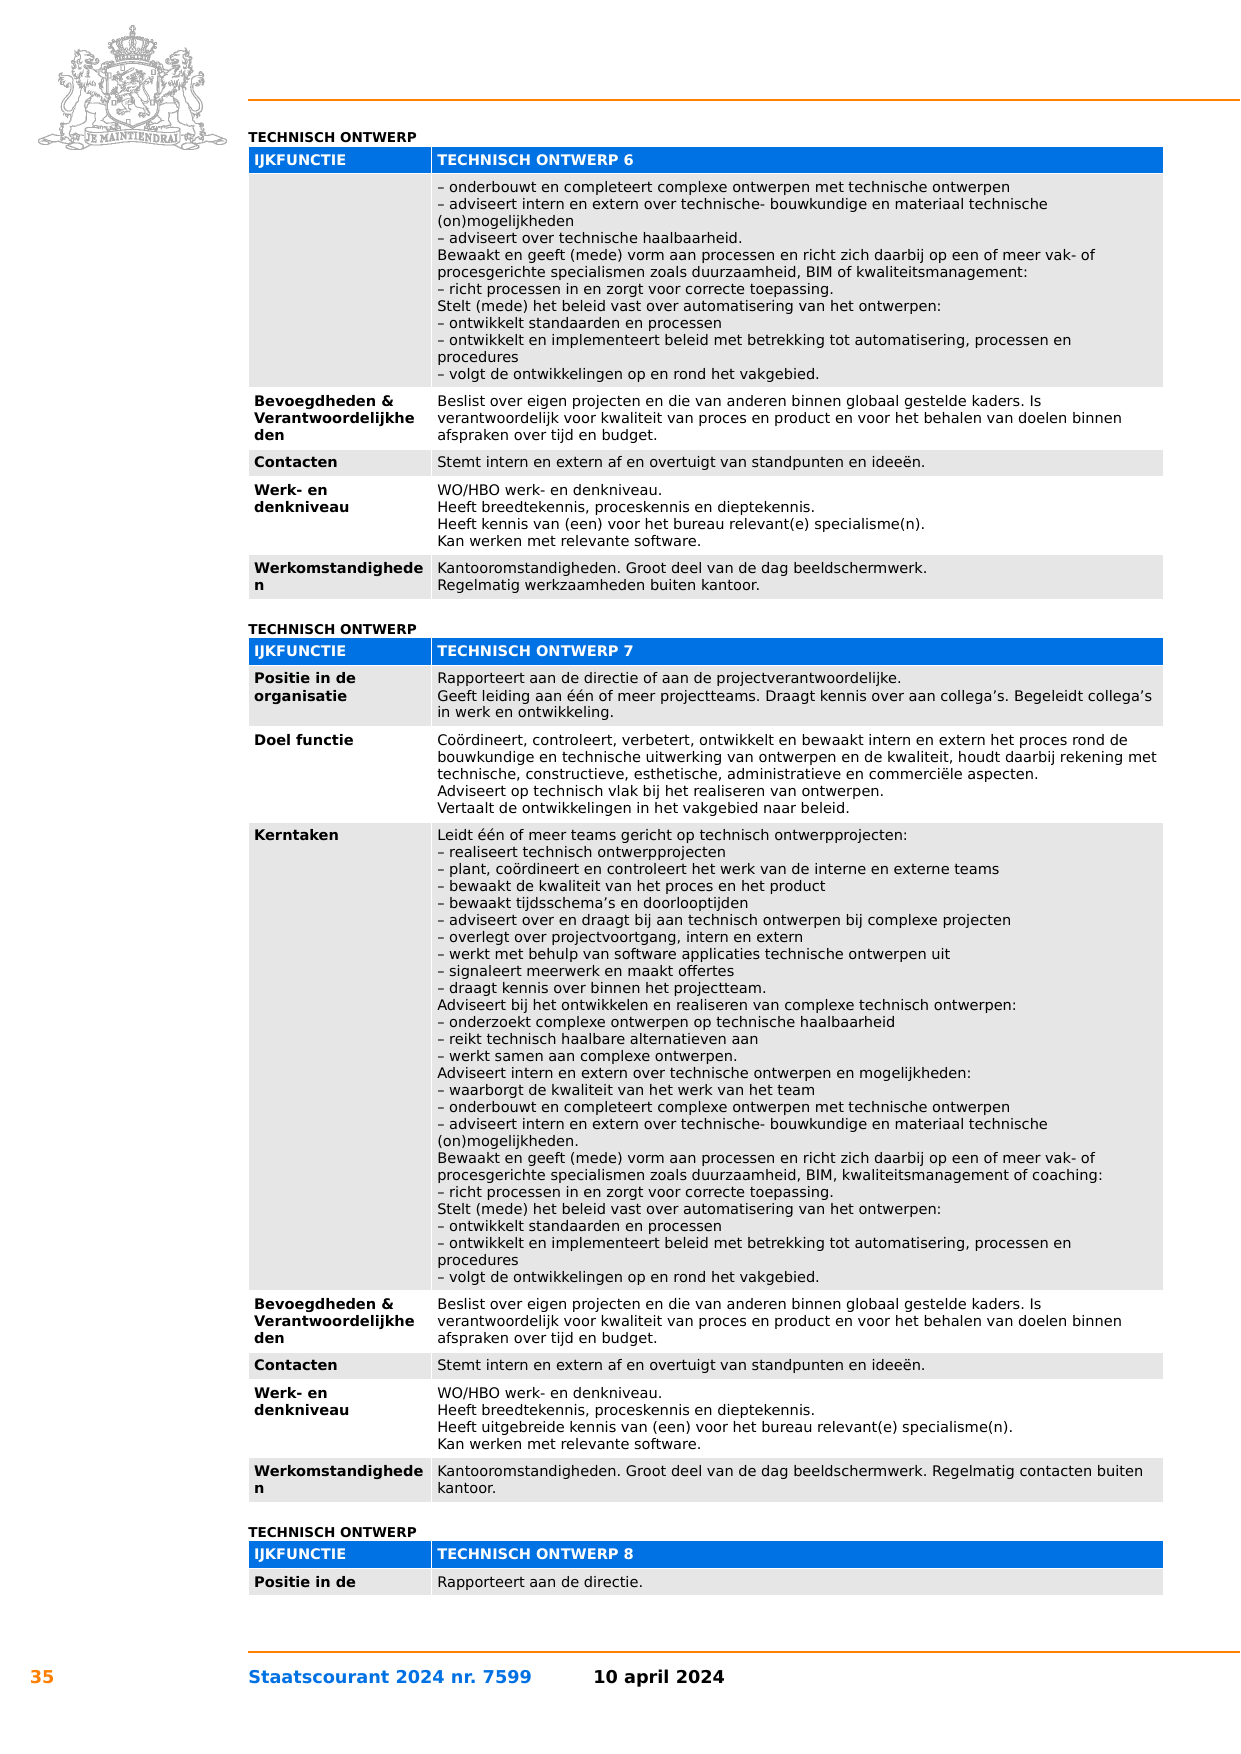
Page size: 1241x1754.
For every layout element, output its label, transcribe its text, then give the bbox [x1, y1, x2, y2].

table_cell Werkomstandigheden [249, 1458, 431, 1502]
table_cell Coördineert, controleert, verbetert, ontwikkelt en bewaakt intern en extern het proces rond de bouwkundige en technische uitwerking van ontwerpen en de kwaliteit, houdt daarbij rekening met technische, constructieve, esthetische, administratieve en commerciële aspecten. Adviseert op technisch vlak bij het realiseren van ontwerpen. Vertaalt de ontwikkelingen in het vakgebied naar beleid. [432, 727, 1163, 821]
table_cell Kerntaken [249, 823, 431, 1290]
table_cell Stemt intern en extern af en overtuigt van standpunten en ideeën. [432, 450, 1163, 476]
table_cell IJKFUNCTIE [249, 147, 431, 173]
table_cell Leidt één of meer teams gericht op technisch ontwerpprojecten: – realiseert technisch ontwerpprojecten – plant, coördineert en controleert het werk van de interne en externe teams – bewaakt de kwaliteit van het proces en het product – bewaakt tijdsschema’s en doorlooptijden – adviseert over en draagt bij aan technisch ontwerpen bij complexe projecten – overlegt over projectvoortgang, intern en extern – werkt met behulp van software applicaties technische ontwerpen uit – signaleert meerwerk en maakt offertes – draagt kennis over binnen het projectteam. Adviseert bij het ontwikkelen en realiseren van complexe technisch ontwerpen: – onderzoekt complexe ontwerpen op technische haalbaarheid – reikt technisch haalbare alternatieven aan – werkt samen aan complexe ontwerpen. Adviseert intern en extern over technische ontwerpen en mogelijkheden: – waarborgt de kwaliteit van het werk van het team – onderbouwt en completeert complexe ontwerpen met technische ontwerpen – adviseert intern en extern over technische- bouwkundige en materiaal technische (on)mogelijkheden. Bewaakt en geeft (mede) vorm aan processen en richt zich daarbij op een of meer vak- of procesgerichte specialismen zoals duurzaamheid, BIM, kwaliteitsmanagement of coaching: – richt processen in en zorgt voor correcte toepassing. Stelt (mede) het beleid vast over automatisering van het ontwerpen: – ontwikkelt standaarden en processen – ontwikkelt en implementeert beleid met betrekking tot automatisering, processen en procedures – volgt de ontwikkelingen op en rond het vakgebied. [432, 823, 1163, 1290]
table_header TECHNISCH ONTWERP [248, 130, 1163, 146]
table_cell Bevoegdheden & Verantwoordelijkheden [249, 1291, 431, 1352]
table_cell Rapporteert aan de directie. [432, 1569, 1163, 1595]
table_cell Werk- en denkniveau [249, 1380, 431, 1457]
table_cell Rapporteert aan de directie of aan de projectverantwoordelijke. Geeft leiding aan één of meer projectteams. Draagt kennis over aan collega’s. Begeleidt collega’s in werk en ontwikkeling. [432, 666, 1163, 726]
table_header TECHNISCH ONTWERP [248, 1525, 1163, 1540]
table_cell Contacten [249, 450, 431, 476]
table_cell TECHNISCH ONTWERP 8 [432, 1541, 1163, 1568]
table_cell Contacten [249, 1353, 431, 1379]
table_cell Werk- en denkniveau [249, 477, 431, 554]
table_cell WO/HBO werk- en denkniveau. Heeft breedtekennis, proceskennis en dieptekennis. Heeft kennis van (een) voor het bureau relevant(e) specialisme(n). Kan werken met relevante software. [432, 477, 1163, 554]
table_cell IJKFUNCTIE [249, 1541, 431, 1568]
table_cell Bevoegdheden & Verantwoordelijkheden [249, 388, 431, 448]
table_cell [249, 174, 431, 387]
table_header TECHNISCH ONTWERP [248, 622, 1163, 637]
table_cell Beslist over eigen projecten en die van anderen binnen globaal gestelde kaders. Is verantwoordelijk voor kwaliteit van proces en product en voor het behalen van doelen binnen afspraken over tijd en budget. [432, 388, 1163, 448]
table_cell Stemt intern en extern af en overtuigt van standpunten en ideeën. [432, 1353, 1163, 1379]
table_cell Kantooromstandigheden. Groot deel van de dag beeldschermwerk. Regelmatig werkzaamheden buiten kantoor. [432, 555, 1163, 599]
table_cell Positie in de organisatie [249, 666, 431, 726]
table_cell IJKFUNCTIE [249, 638, 431, 665]
table_cell TECHNISCH ONTWERP 6 [432, 147, 1163, 173]
table_cell WO/HBO werk- en denkniveau. Heeft breedtekennis, proceskennis en dieptekennis. Heeft uitgebreide kennis van (een) voor het bureau relevant(e) specialisme(n). Kan werken met relevante software. [432, 1380, 1163, 1457]
table_cell TECHNISCH ONTWERP 7 [432, 638, 1163, 665]
table_cell – onderbouwt en completeert complexe ontwerpen met technische ontwerpen – adviseert intern en extern over technische- bouwkundige en materiaal technische (on)mogelijkheden – adviseert over technische haalbaarheid. Bewaakt en geeft (mede) vorm aan processen en richt zich daarbij op een of meer vak- of procesgerichte specialismen zoals duurzaamheid, BIM of kwaliteitsmanagement: – richt processen in en zorgt voor correcte toepassing. Stelt (mede) het beleid vast over automatisering van het ontwerpen: – ontwikkelt standaarden en processen – ontwikkelt en implementeert beleid met betrekking tot automatisering, processen en procedures – volgt de ontwikkelingen op en rond het vakgebied. [432, 174, 1163, 387]
picture [38, 25, 227, 150]
table_cell Kantooromstandigheden. Groot deel van de dag beeldschermwerk. Regelmatig contacten buiten kantoor. [432, 1458, 1163, 1502]
table_cell Beslist over eigen projecten en die van anderen binnen globaal gestelde kaders. Is verantwoordelijk voor kwaliteit van proces en product en voor het behalen van doelen binnen afspraken over tijd en budget. [432, 1291, 1163, 1352]
table_cell Positie in de [249, 1569, 431, 1595]
table_cell Werkomstandigheden [249, 555, 431, 599]
table_cell Doel functie [249, 727, 431, 821]
